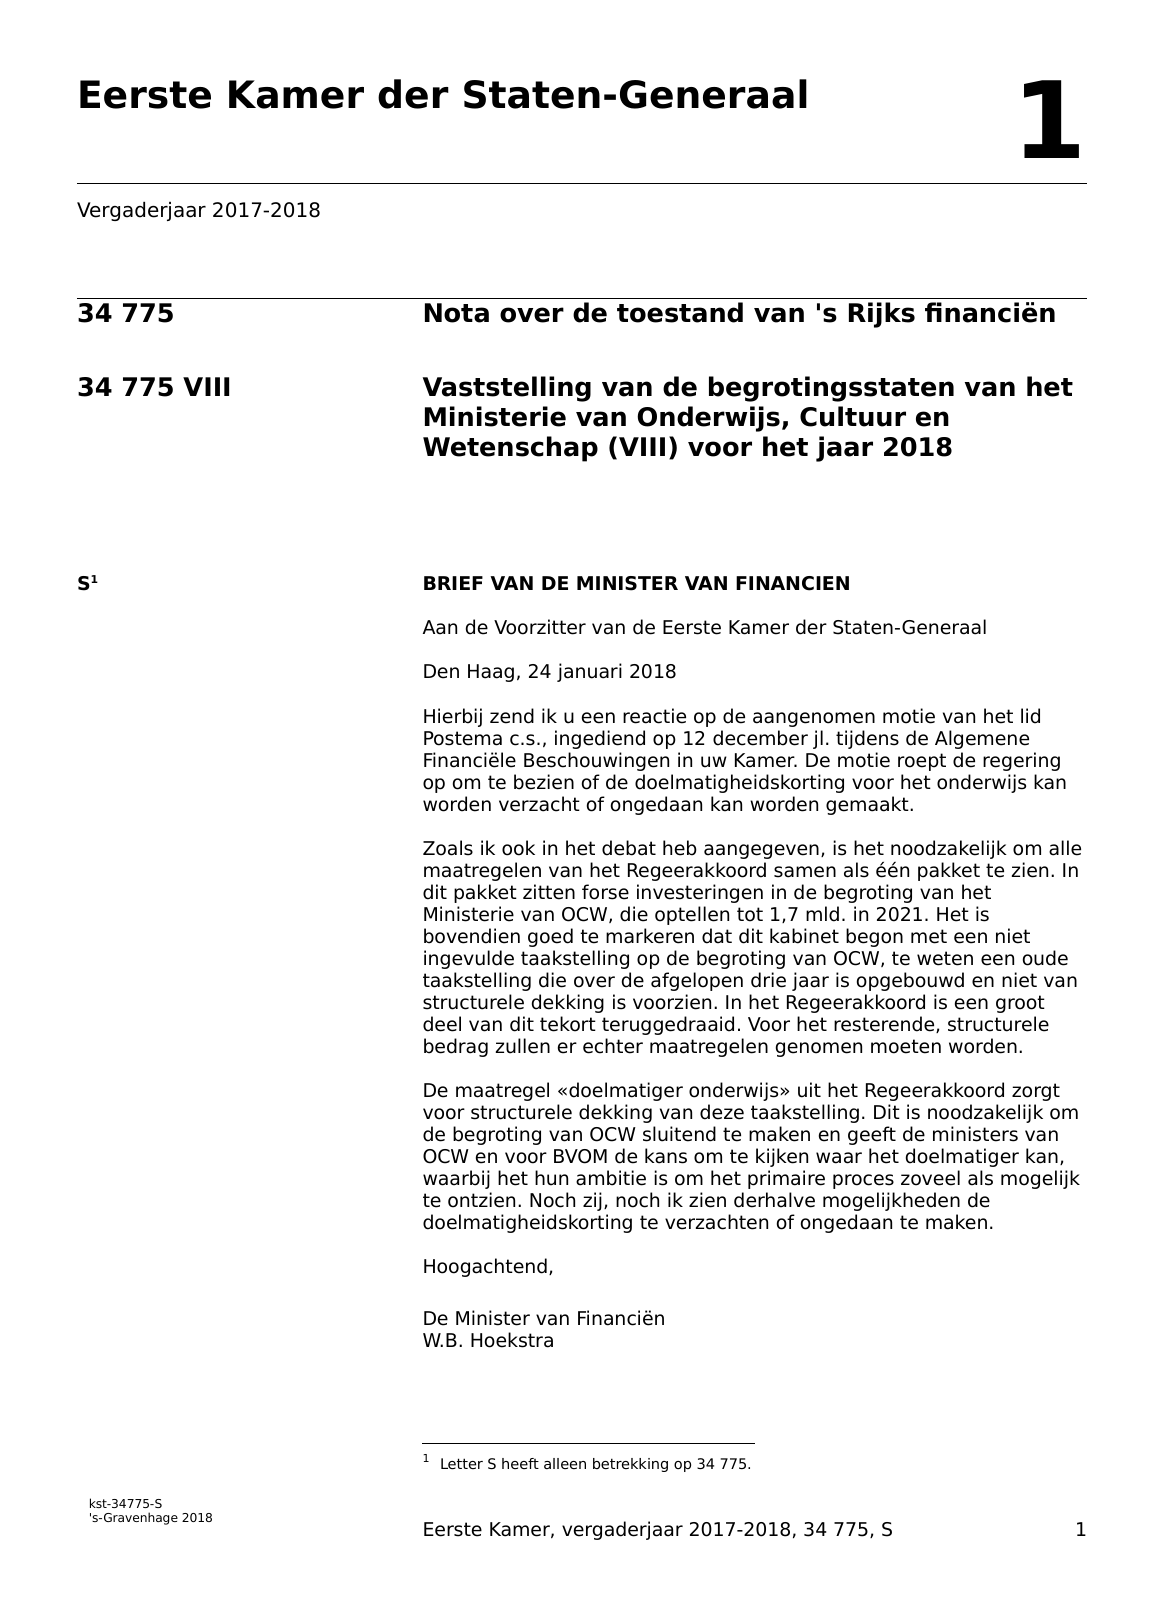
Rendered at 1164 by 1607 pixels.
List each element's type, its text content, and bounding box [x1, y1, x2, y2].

text kst-34775-S [88, 1497, 323, 1511]
text Letter S heeft alleen betrekking op 34 775. [422, 1452, 1087, 1474]
subtitle S BRIEF VAN DE MINISTER VAN FINANCIEN [77, 573, 1087, 595]
table_header 1 [886, 59, 1087, 183]
text Hierbij zend ik u een reactie op de aangenomen motie van het lid Postema c.s., ingediend op 12 december jl. tijdens de Algemene Financiële Beschouwingen in uw Kamer. De motie roept de regering op om te bezien of de doelmatigheidskorting voor het onderwijs kan worden verzacht of ongedaan kan worden gemaakt. [422, 706, 1087, 816]
subtitle 34 775 VIII Vaststelling van de begrotingsstaten van het Ministerie van Onderwijs, Cultuur en Wetenschap (VIII) voor het jaar 2018 [77, 373, 1087, 462]
text 's-Gravenhage 2018 [88, 1511, 323, 1525]
text Hoogachtend, [422, 1256, 1087, 1278]
text De maatregel «doelmatiger onderwijs» uit het Regeerakkoord zorgt voor structurele dekking van deze taakstelling. Dit is noodzakelijk om de begroting van OCW sluitend te maken en geeft de ministers van OCW en voor BVOM de kans om te kijken waar het doelmatiger kan, waarbij het hun ambitie is om het primaire proces zoveel als mogelijk te ontzien. Noch zij, noch ik zien derhalve mogelijkheden de doelmatigheidskorting te verzachten of ongedaan te maken. [422, 1080, 1087, 1233]
table_cell Vergaderjaar 2017-2018 [77, 184, 1087, 298]
text De Minister van Financiën W.B. Hoekstra [422, 1308, 1087, 1352]
text Den Haag, 24 januari 2018 [422, 661, 1087, 683]
subtitle 34 775 Nota over de toestand van 's Rijks financiën [77, 299, 1087, 329]
text Aan de Voorzitter van de Eerste Kamer der Staten-Generaal [422, 617, 1087, 639]
table_header Eerste Kamer der Staten-Generaal [77, 59, 886, 183]
text Zoals ik ook in het debat heb aangegeven, is het noodzakelijk om alle maatregelen van het Regeerakkoord samen als één pakket te zien. In dit pakket zitten forse investeringen in de begroting van het Ministerie van OCW, die optellen tot 1,7 mld. in 2021. Het is bovendien goed te markeren dat dit kabinet begon met een niet ingevulde taakstelling op de begroting van OCW, te weten een oude taakstelling die over de afgelopen drie jaar is opgebouwd en niet van structurele dekking is voorzien. In het Regeerakkoord is een groot deel van dit tekort teruggedraaid. Voor het resterende, structurele bedrag zullen er echter maatregelen genomen moeten worden. [422, 838, 1087, 1057]
